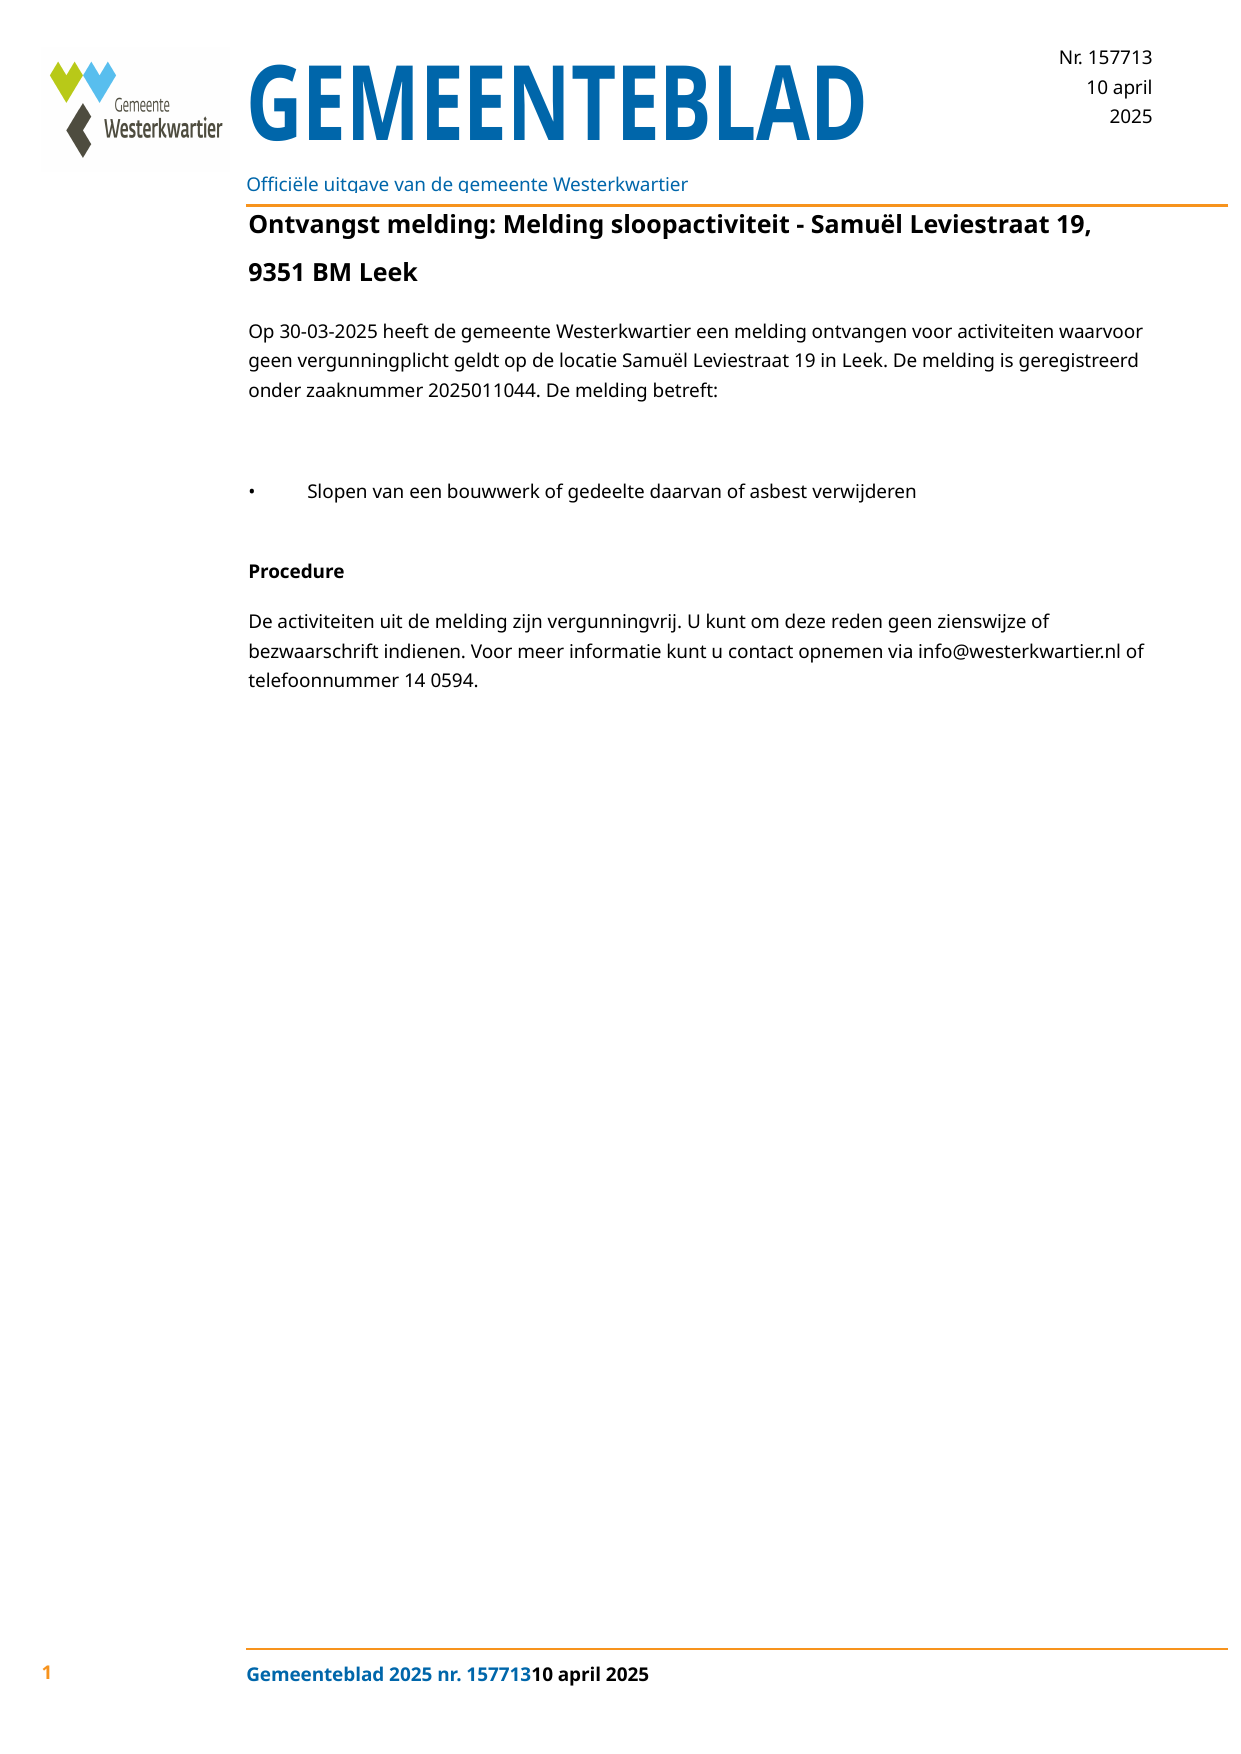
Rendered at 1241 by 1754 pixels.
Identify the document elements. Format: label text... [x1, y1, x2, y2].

text Ontvangst melding: Melding sloopactiviteit - Samuël Leviestraat 19, 9351 BM Leek [248, 207, 1152, 288]
text De activiteiten uit de melding zijn vergunningvrij. U kunt om deze reden geen zienswijze of bezwaarschrift indienen. Voor meer informatie kunt u contact opnemen via info@westerkwartier.nl of telefoonnummer 14 0594. [248, 608, 1152, 693]
text Op 30-03-2025 heeft de gemeente Westerkwartier een melding ontvangen voor activiteiten waarvoor geen vergunningplicht geldt op de locatie Samuël Leviestraat 19 in Leek. De melding is geregistreerd onder zaaknummer 2025011044. De melding betreft: [248, 318, 1152, 403]
picture [41, 47, 231, 172]
text Procedure [248, 558, 1152, 584]
list Slopen van een bouwwerk of gedeelte daarvan of asbest verwijderen [248, 478, 1152, 504]
